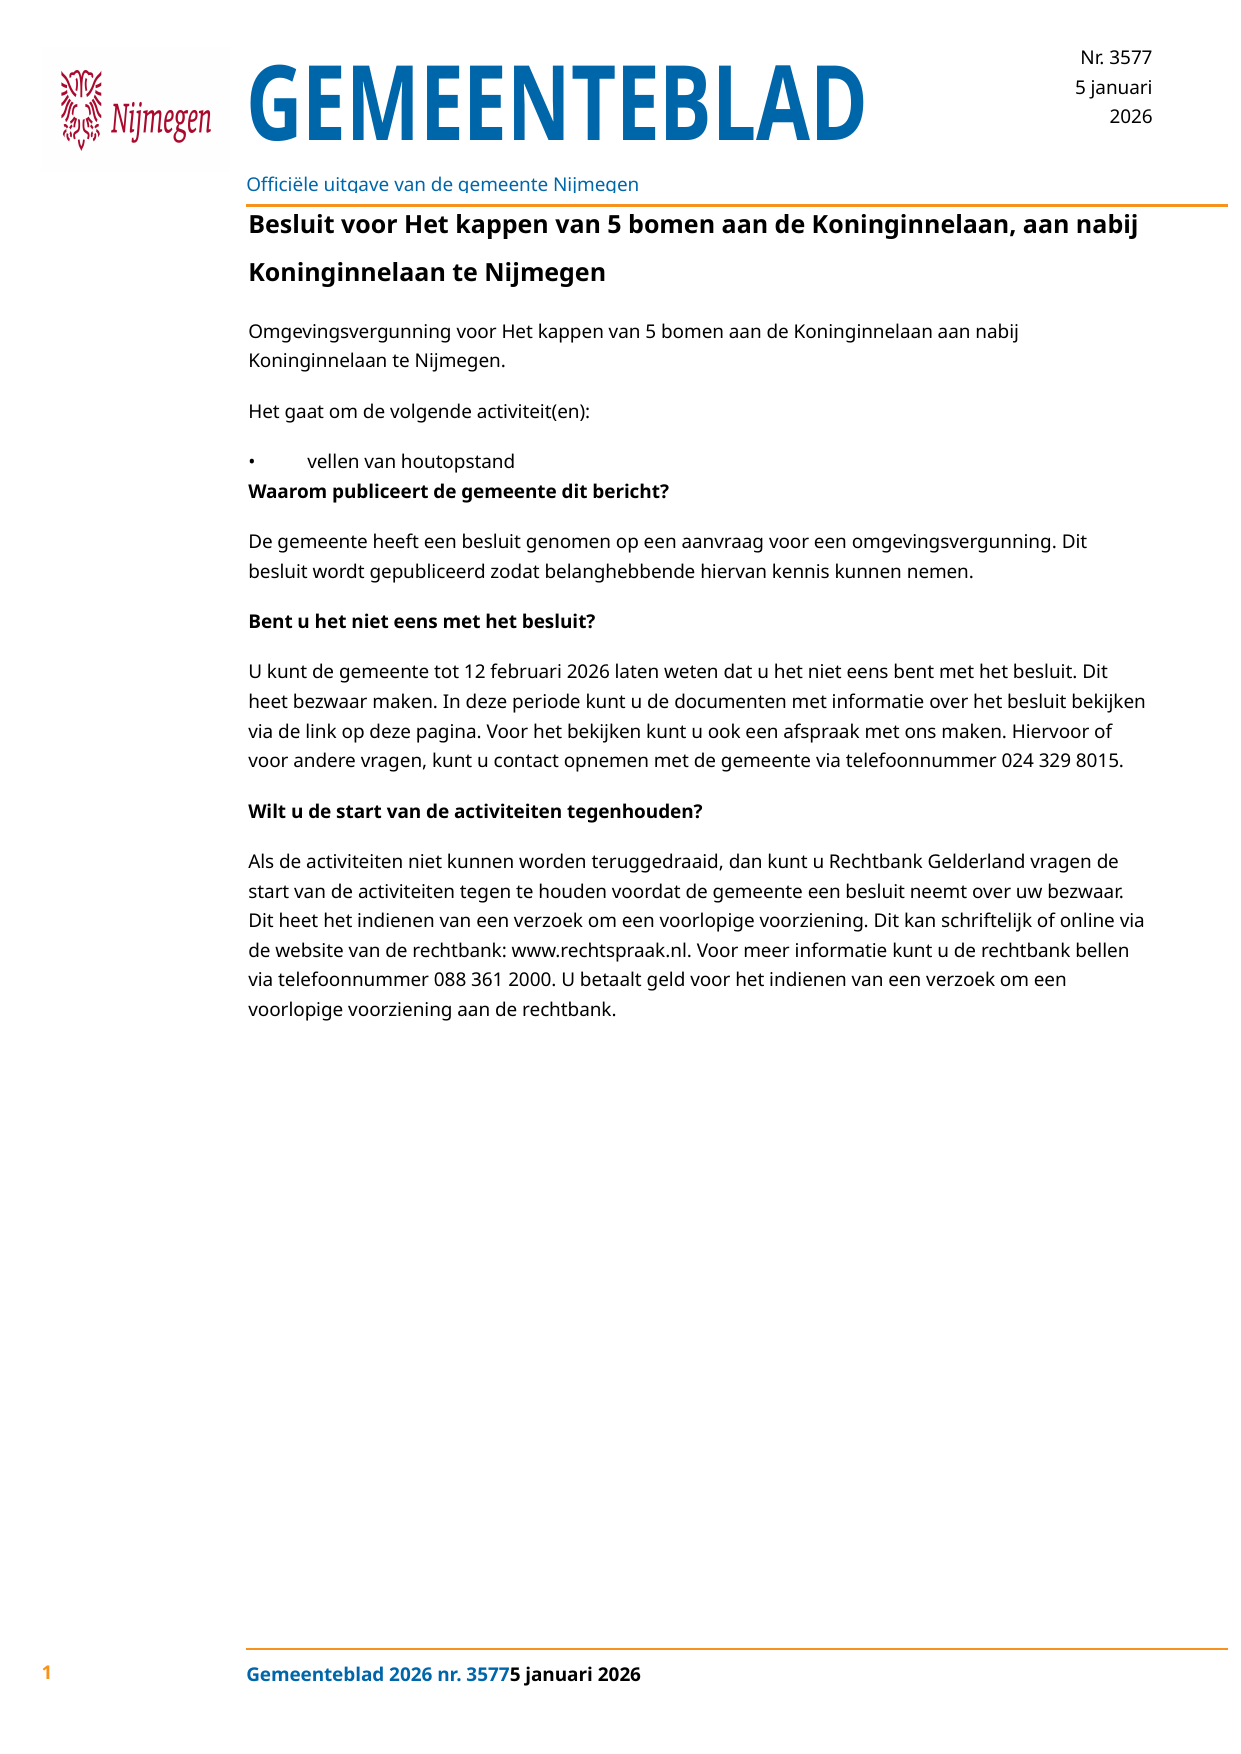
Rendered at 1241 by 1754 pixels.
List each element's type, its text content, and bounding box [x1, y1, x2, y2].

list vellen van houtopstand [248, 448, 1152, 474]
text De gemeente heeft een besluit genomen op een aanvraag voor een omgevingsvergunning. Dit besluit wordt gepubliceerd zodat belanghebbende hiervan kennis kunnen nemen. [248, 528, 1152, 584]
text U kunt de gemeente tot 12 februari 2026 laten weten dat u het niet eens bent met het besluit. Dit heet bezwaar maken. In deze periode kunt u de documenten met informatie over het besluit bekijken via de link op deze pagina. Voor het bekijken kunt u ook een afspraak met ons maken. Hiervoor of voor andere vragen, kunt u contact opnemen met de gemeente via telefoonnummer 024 329 8015. [248, 659, 1152, 773]
text Omgevingsvergunning voor Het kappen van 5 bomen aan de Koninginnelaan aan nabij Koninginnelaan te Nijmegen. [248, 318, 1152, 373]
text Het gaat om de volgende activiteit(en): [248, 398, 1152, 424]
text Wilt u de start van de activiteiten tegenhouden? [248, 798, 1152, 824]
text Bent u het niet eens met het besluit? [248, 608, 1152, 634]
text Besluit voor Het kappen van 5 bomen aan de Koninginnelaan, aan nabij Koninginnelaan te Nijmegen [248, 207, 1152, 288]
text Waarom publiceert de gemeente dit bericht? [248, 478, 1152, 504]
text Als de activiteiten niet kunnen worden teruggedraaid, dan kunt u Rechtbank Gelderland vragen de start van de activiteiten tegen te houden voordat de gemeente een besluit neemt over uw bezwaar. Dit heet het indienen van een verzoek om een voorlopige voorziening. Dit kan schriftelijk of online via de website van de rechtbank: www.rechtspraak.nl. Voor meer informatie kunt u de rechtbank bellen via telefoonnummer 088 361 2000. U betaalt geld voor het indienen van een verzoek om een voorlopige voorziening aan de rechtbank. [248, 848, 1152, 1022]
picture [41, 47, 231, 172]
